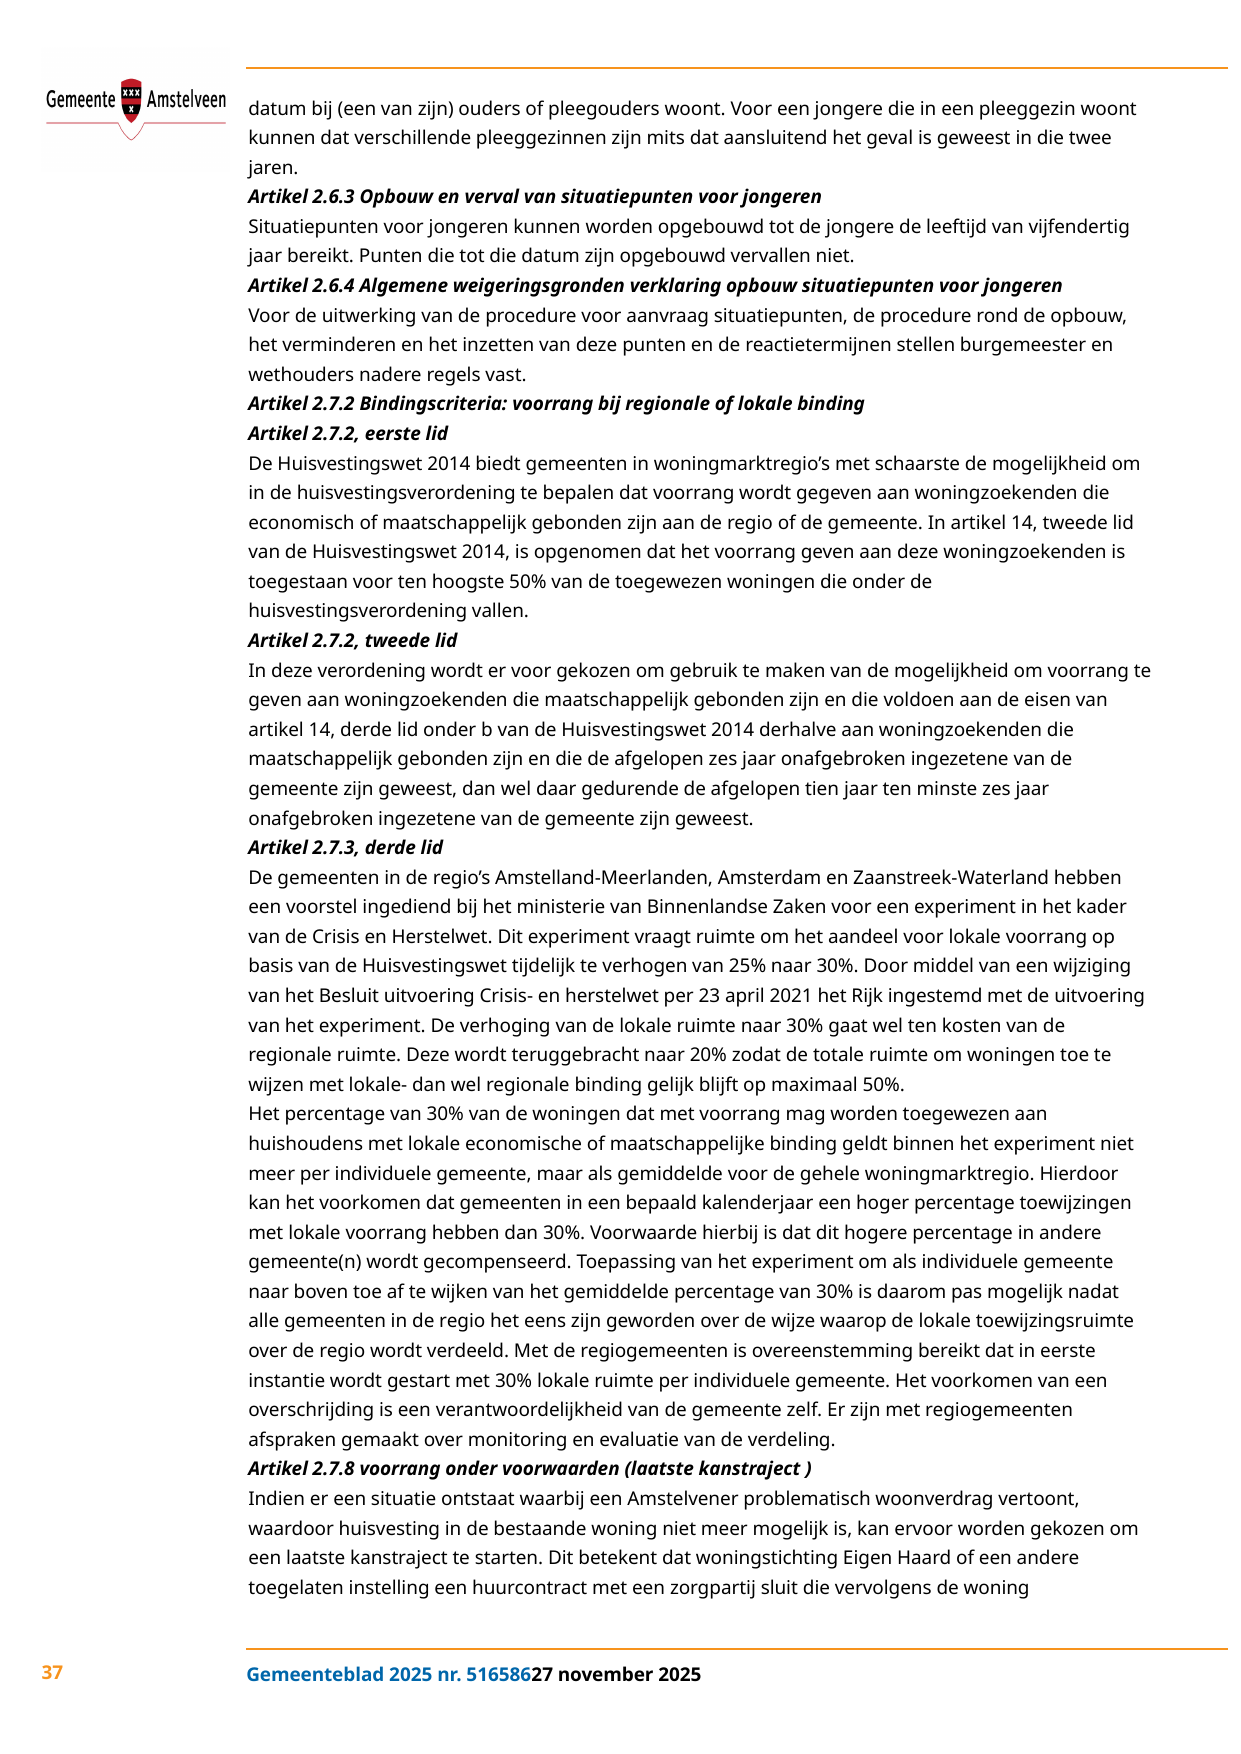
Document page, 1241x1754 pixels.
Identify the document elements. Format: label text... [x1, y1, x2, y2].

text Artikel 2.6.4 Algemene weigeringsgronden verklaring opbouw situatiepunten voor jongeren [248, 272, 1152, 298]
text De gemeenten in de regio’s Amstelland-Meerlanden, Amsterdam en Zaanstreek-Waterland hebben een voorstel ingediend bij het ministerie van Binnenlandse Zaken voor een experiment in het kader van de Crisis en Herstelwet. Dit experiment vraagt ruimte om het aandeel voor lokale voorrang op basis van de Huisvestingswet tijdelijk te verhogen van 25% naar 30%. Door middel van een wijziging van het Besluit uitvoering Crisis- en herstelwet per 23 april 2021 het Rijk ingestemd met de uitvoering van het experiment. De verhoging van de lokale ruimte naar 30% gaat wel ten kosten van de regionale ruimte. Deze wordt teruggebracht naar 20% zodat de totale ruimte om woningen toe te wijzen met lokale- dan wel regionale binding gelijk blijft op maximaal 50%. [248, 864, 1152, 1097]
text datum bij (een van zijn) ouders of pleegouders woont. Voor een jongere die in een pleeggezin woont kunnen dat verschillende pleeggezinnen zijn mits dat aansluitend het geval is geweest in die twee jaren. [248, 95, 1152, 180]
text Voor de uitwerking van de procedure voor aanvraag situatiepunten, de procedure rond de opbouw, het verminderen en het inzetten van deze punten en de reactietermijnen stellen burgemeester en wethouders nadere regels vast. [248, 302, 1152, 387]
text Artikel 2.7.2 Bindingscriteria: voorrang bij regionale of lokale binding [248, 391, 1152, 416]
text In deze verordening wordt er voor gekozen om gebruik te maken van de mogelijkheid om voorrang te geven aan woningzoekenden die maatschappelijk gebonden zijn en die voldoen aan de eisen van artikel 14, derde lid onder b van de Huisvestingswet 2014 derhalve aan woningzoekenden die maatschappelijk gebonden zijn en die de afgelopen zes jaar onafgebroken ingezetene van de gemeente zijn geweest, dan wel daar gedurende de afgelopen tien jaar ten minste zes jaar onafgebroken ingezetene van de gemeente zijn geweest. [248, 657, 1152, 831]
text De Huisvestingswet 2014 biedt gemeenten in woningmarktregio’s met schaarste de mogelijkheid om in de huisvestingsverordening te bepalen dat voorrang wordt gegeven aan woningzoekenden die economisch of maatschappelijk gebonden zijn aan de regio of de gemeente. In artikel 14, tweede lid van de Huisvestingswet 2014, is opgenomen dat het voorrang geven aan deze woningzoekenden is toegestaan voor ten hoogste 50% van de toegewezen woningen die onder de huisvestingsverordening vallen. [248, 450, 1152, 623]
text Situatiepunten voor jongeren kunnen worden opgebouwd tot de jongere de leeftijd van vijfendertig jaar bereikt. Punten die tot die datum zijn opgebouwd vervallen niet. [248, 213, 1152, 268]
text Artikel 2.7.8 voorrang onder voorwaarden (laatste kanstraject ) [248, 1456, 1152, 1481]
text Artikel 2.6.3 Opbouw en verval van situatiepunten voor jongeren [248, 183, 1152, 209]
text Het percentage van 30% van de woningen dat met voorrang mag worden toegewezen aan huishoudens met lokale economische of maatschappelijke binding geldt binnen het experiment niet meer per individuele gemeente, maar als gemiddelde voor de gehele woningmarktregio. Hierdoor kan het voorkomen dat gemeenten in een bepaald kalenderjaar een hoger percentage toewijzingen met lokale voorrang hebben dan 30%. Voorwaarde hierbij is dat dit hogere percentage in andere gemeente(n) wordt gecompenseerd. Toepassing van het experiment om als individuele gemeente naar boven toe af te wijken van het gemiddelde percentage van 30% is daarom pas mogelijk nadat alle gemeenten in de regio het eens zijn geworden over de wijze waarop de lokale toewijzingsruimte over de regio wordt verdeeld. Met de regiogemeenten is overeenstemming bereikt dat in eerste instantie wordt gestart met 30% lokale ruimte per individuele gemeente. Het voorkomen van een overschrijding is een verantwoordelijkheid van de gemeente zelf. Er zijn met regiogemeenten afspraken gemaakt over monitoring en evaluatie van de verdeling. [248, 1101, 1152, 1452]
text Artikel 2.7.2, eerste lid [248, 420, 1152, 446]
picture [41, 47, 231, 172]
text Indien er een situatie ontstaat waarbij een Amstelvener problematisch woonverdrag vertoont, waardoor huisvesting in de bestaande woning niet meer mogelijk is, kan ervoor worden gekozen om een laatste kanstraject te starten. Dit betekent dat woningstichting Eigen Haard of een andere toegelaten instelling een huurcontract met een zorgpartij sluit die vervolgens de woning [248, 1485, 1152, 1600]
text Artikel 2.7.2, tweede lid [248, 627, 1152, 653]
text Artikel 2.7.3, derde lid [248, 834, 1152, 860]
